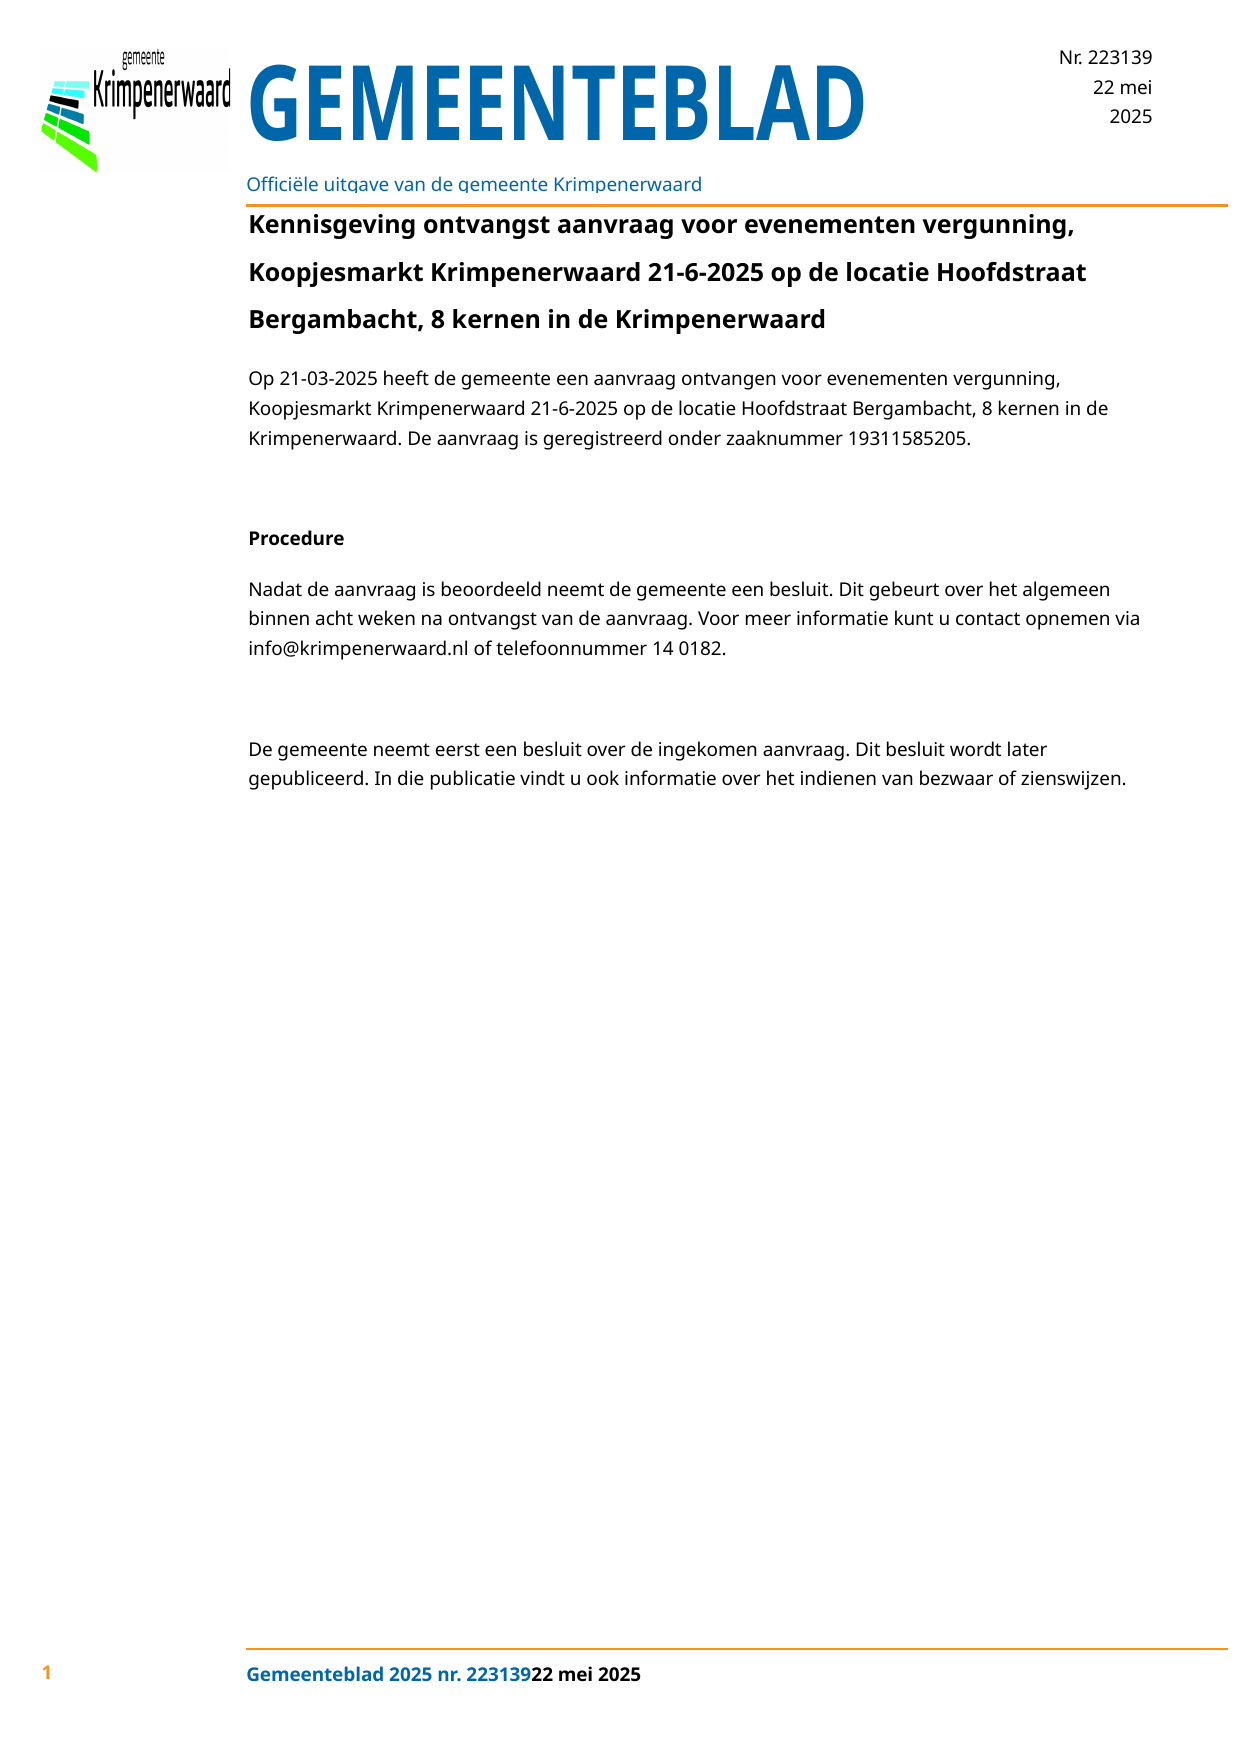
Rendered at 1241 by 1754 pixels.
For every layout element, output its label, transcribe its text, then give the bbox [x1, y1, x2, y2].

picture [41, 47, 231, 172]
text Procedure [248, 526, 1152, 551]
text Op 21-03-2025 heeft de gemeente een aanvraag ontvangen voor evenementen vergunning, Koopjesmarkt Krimpenerwaard 21-6-2025 op de locatie Hoofdstraat Bergambacht, 8 kernen in de Krimpenerwaard. De aanvraag is geregistreerd onder zaaknummer 19311585205. [248, 366, 1152, 450]
text De gemeente neemt eerst een besluit over de ingekomen aanvraag. Dit besluit wordt later gepubliceerd. In die publicatie vindt u ook informatie over het indienen van bezwaar of zienswijzen. [248, 736, 1152, 791]
text Nadat de aanvraag is beoordeeld neemt de gemeente een besluit. Dit gebeurt over het algemeen binnen acht weken na ontvangst van de aanvraag. Voor meer informatie kunt u contact opnemen via info@krimpenerwaard.nl of telefoonnummer 14 0182. [248, 576, 1152, 661]
text Kennisgeving ontvangst aanvraag voor evenementen vergunning, Koopjesmarkt Krimpenerwaard 21-6-2025 op de locatie Hoofdstraat Bergambacht, 8 kernen in de Krimpenerwaard [248, 207, 1152, 336]
